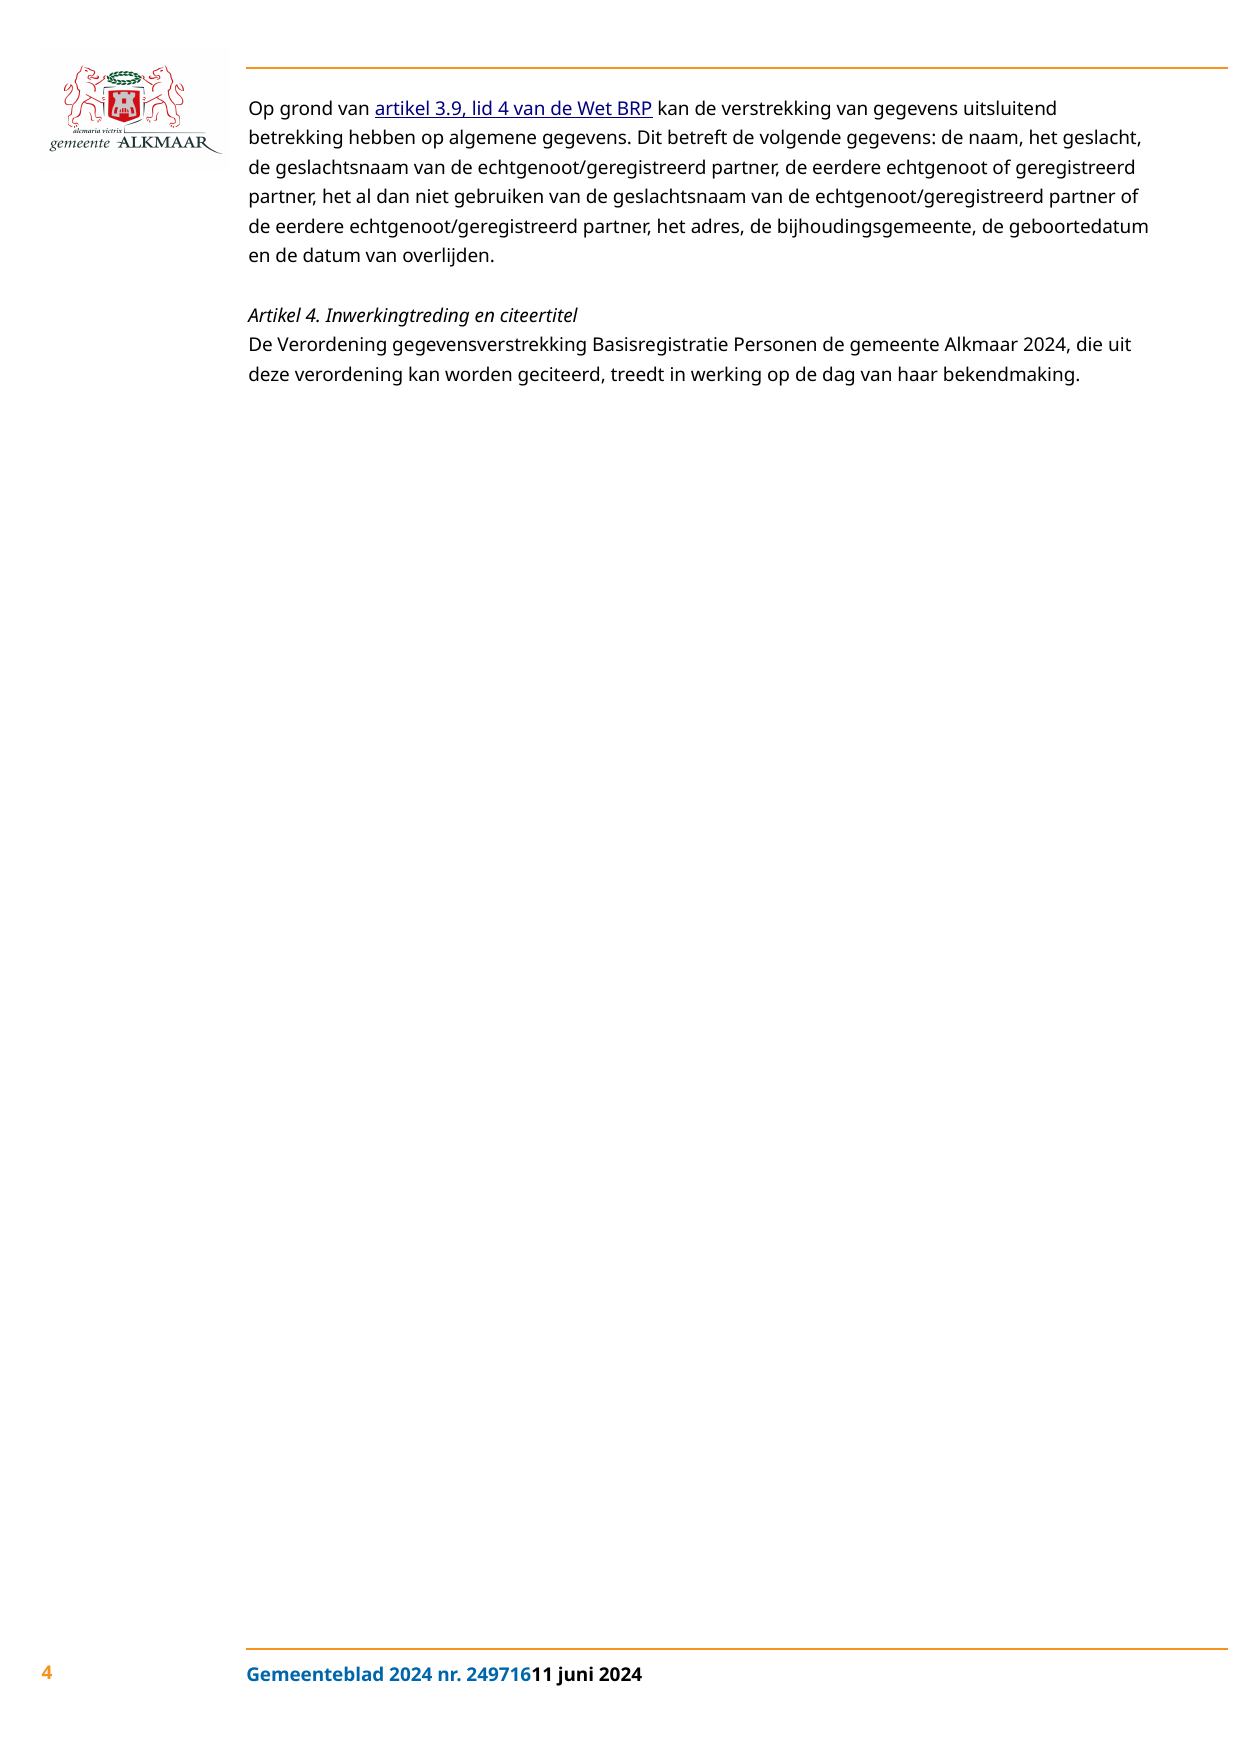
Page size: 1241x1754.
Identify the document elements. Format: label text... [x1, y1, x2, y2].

text Artikel 4. Inwerkingtreding en citeertitel [248, 302, 1152, 328]
text De Verordening gegevensverstrekking Basisregistratie Personen de gemeente Alkmaar 2024, die uit deze verordening kan worden geciteerd, treedt in werking op de dag van haar bekendmaking. [248, 331, 1152, 387]
picture [41, 47, 231, 172]
text Op grond van artikel 3.9, lid 4 van de Wet BRP kan de verstrekking van gegevens uitsluitend betrekking hebben op algemene gegevens. Dit betreft de volgende gegevens: de naam, het geslacht, de geslachtsnaam van de echtgenoot/geregistreerd partner, de eerdere echtgenoot of geregistreerd partner, het al dan niet gebruiken van de geslachtsnaam van de echtgenoot/geregistreerd partner of de eerdere echtgenoot/geregistreerd partner, het adres, de bijhoudingsgemeente, de geboortedatum en de datum van overlijden. [248, 95, 1152, 268]
